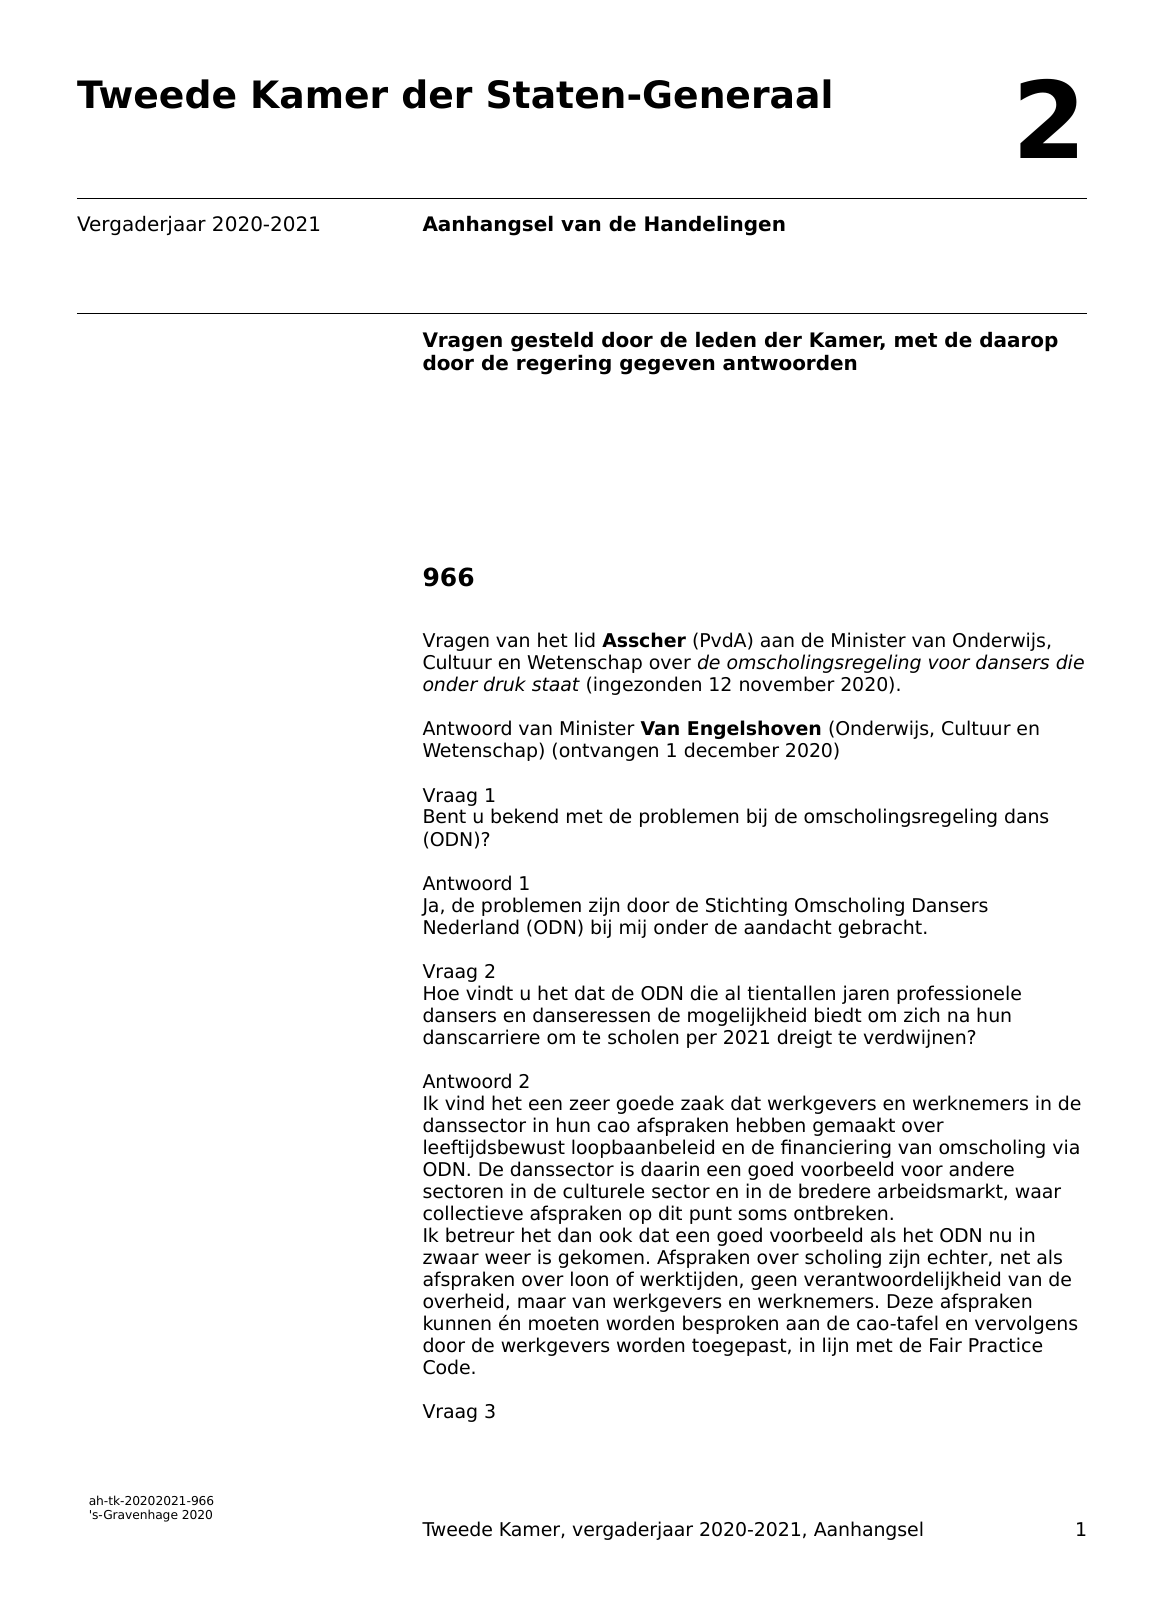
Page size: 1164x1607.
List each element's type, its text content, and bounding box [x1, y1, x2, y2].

text Antwoord 2 [422, 1071, 1087, 1093]
text Vraag 3 [422, 1401, 1087, 1423]
table_cell Vergaderjaar 2020-2021 [77, 199, 422, 313]
text Vraag 1 [422, 784, 1087, 806]
text Antwoord 1 [422, 873, 1087, 894]
table_cell [77, 314, 422, 375]
text Antwoord van Minister Van Engelshoven (Onderwijs, Cultuur en Wetenschap) (ontvangen 1 december 2020) [422, 718, 1087, 762]
text ah-tk-20202021-966 [88, 1494, 323, 1508]
text Vraag 2 [422, 961, 1087, 983]
text 966 [422, 563, 1087, 592]
table_cell Aanhangsel van de Handelingen [422, 199, 1087, 313]
text Hoe vindt u het dat de ODN die al tientallen jaren professionele dansers en danseressen de mogelijkheid biedt om zich na hun danscarriere om te scholen per 2021 dreigt te verdwijnen? [422, 983, 1087, 1049]
table_cell Vragen gesteld door de leden der Kamer, met de daarop door de regering gegeven antwoorden [422, 314, 1087, 375]
table_header 2 [886, 59, 1087, 198]
text Ik vind het een zeer goede zaak dat werkgevers en werknemers in de danssector in hun cao afspraken hebben gemaakt over leeftijdsbewust loopbaanbeleid en de financiering van omscholing via ODN. De danssector is daarin een goed voorbeeld voor andere sectoren in de culturele sector en in de bredere arbeidsmarkt, waar collectieve afspraken op dit punt soms ontbreken. [422, 1093, 1087, 1225]
text Ik betreur het dan ook dat een goed voorbeeld als het ODN nu in zwaar weer is gekomen. Afspraken over scholing zijn echter, net als afspraken over loon of werktijden, geen verantwoordelijkheid van de overheid, maar van werkgevers en werknemers. Deze afspraken kunnen én moeten worden besproken aan de cao-tafel en vervolgens door de werkgevers worden toegepast, in lijn met de Fair Practice Code. [422, 1225, 1087, 1378]
text Bent u bekend met de problemen bij de omscholingsregeling dans (ODN)? [422, 806, 1087, 850]
text Ja, de problemen zijn door de Stichting Omscholing Dansers Nederland (ODN) bij mij onder de aandacht gebracht. [422, 894, 1087, 938]
text Vragen van het lid Asscher (PvdA) aan de Minister van Onderwijs, Cultuur en Wetenschap over de omscholingsregeling voor dansers die onder druk staat (ingezonden 12 november 2020). [422, 630, 1087, 696]
text 's-Gravenhage 2020 [88, 1508, 323, 1522]
table_header Tweede Kamer der Staten-Generaal [77, 59, 886, 198]
